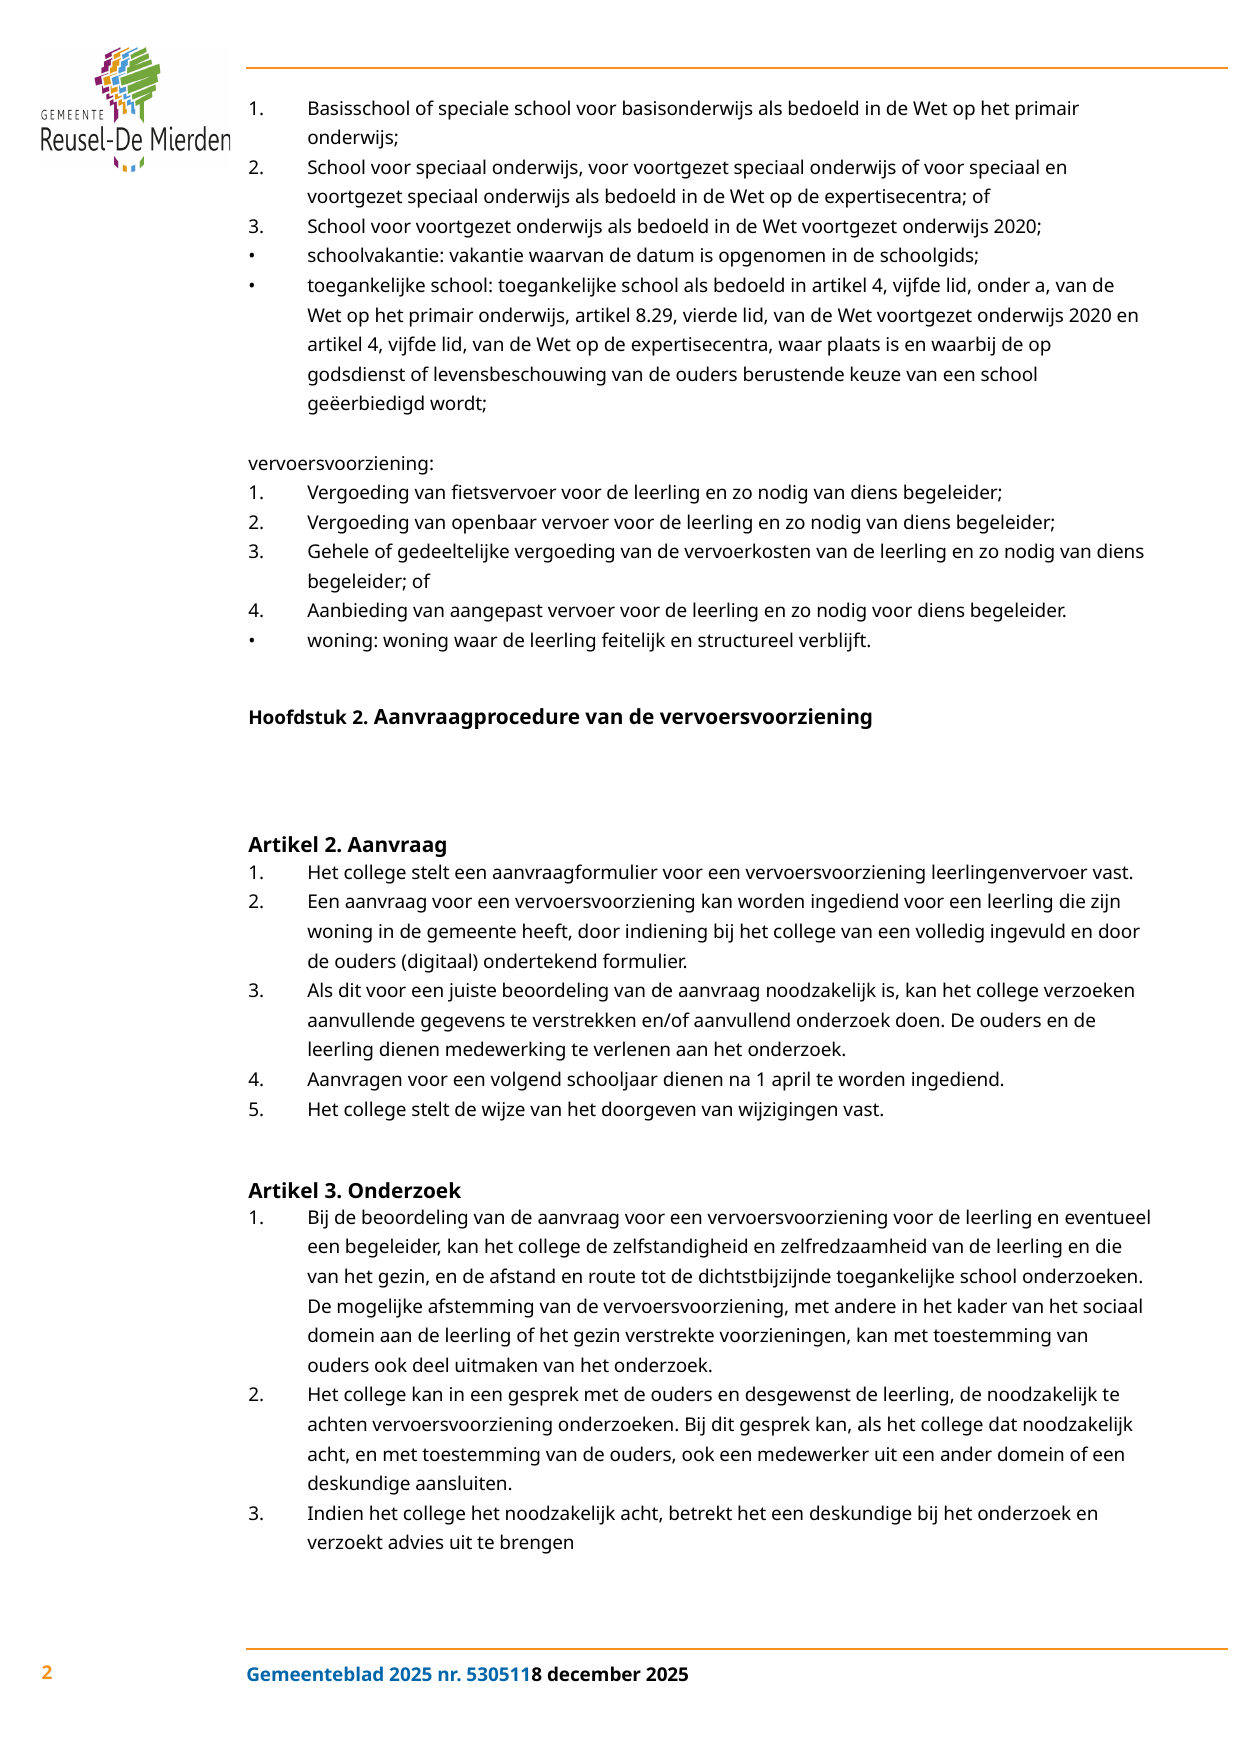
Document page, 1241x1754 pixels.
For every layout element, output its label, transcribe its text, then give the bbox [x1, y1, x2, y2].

list Indien het college het noodzakelijk acht, betrekt het een deskundige bij het onderzoek en verzoekt advies uit te brengen [248, 1500, 1152, 1555]
list Het college kan in een gesprek met de ouders en desgewenst de leerling, de noodzakelijk te achten vervoersvoorziening onderzoeken. Bij dit gesprek kan, als het college dat noodzakelijk acht, en met toestemming van de ouders, ook een medewerker uit een ander domein of een deskundige aansluiten. [248, 1382, 1152, 1496]
list Gehele of gedeeltelijke vergoeding van de vervoerkosten van de leerling en zo nodig van diens begeleider; of [248, 538, 1152, 594]
list Het college stelt de wijze van het doorgeven van wijzigingen vast. [248, 1096, 1152, 1121]
list Aanvragen voor een volgend schooljaar dienen na 1 april te worden ingediend. [248, 1066, 1152, 1092]
picture [41, 47, 231, 172]
list Basisschool of speciale school voor basisonderwijs als bedoeld in de Wet op het primair onderwijs; [248, 95, 1152, 150]
list Bij de beoordeling van de aanvraag voor een vervoersvoorziening voor de leerling en eventueel een begeleider, kan het college de zelfstandigheid en zelfredzaamheid van de leerling en die van het gezin, en de afstand en route tot de dichtstbijzijnde toegankelijke school onderzoeken. De mogelijke afstemming van de vervoersvoorziening, met andere in het kader van het sociaal domein aan de leerling of het gezin verstrekte voorzieningen, kan met toestemming van ouders ook deel uitmaken van het onderzoek. [248, 1204, 1152, 1378]
list Vergoeding van openbaar vervoer voor de leerling en zo nodig van diens begeleider; [248, 509, 1152, 535]
list Het college stelt een aanvraagformulier voor een vervoersvoorziening leerlingenvervoer vast. [248, 859, 1152, 885]
list Als dit voor een juiste beoordeling van de aanvraag noodzakelijk is, kan het college verzoeken aanvullende gegevens te verstrekken en/of aanvullend onderzoek doen. De ouders en de leerling dienen medewerking te verlenen aan het onderzoek. [248, 977, 1152, 1062]
list Een aanvraag voor een vervoersvoorziening kan worden ingediend voor een leerling die zijn woning in de gemeente heeft, door indiening bij het college van een volledig ingevuld en door de ouders (digitaal) ondertekend formulier. [248, 889, 1152, 973]
text Artikel 2. Aanvraag [248, 831, 1152, 859]
list School voor voortgezet onderwijs als bedoeld in de Wet voortgezet onderwijs 2020; [248, 213, 1152, 239]
list schoolvakantie: vakantie waarvan de datum is opgenomen in de schoolgids; [248, 243, 1152, 268]
list Aanbieding van aangepast vervoer voor de leerling en zo nodig voor diens begeleider. [248, 598, 1152, 623]
text Artikel 3. Onderzoek [248, 1176, 1152, 1204]
text Hoofdstuk 2. Aanvraagprocedure van de vervoersvoorziening [248, 702, 1152, 731]
text vervoersvoorziening: [248, 450, 1152, 476]
list woning: woning waar de leerling feitelijk en structureel verblijft. [248, 627, 1152, 653]
list Vergoeding van fietsvervoer voor de leerling en zo nodig van diens begeleider; [248, 479, 1152, 505]
list toegankelijke school: toegankelijke school als bedoeld in artikel 4, vijfde lid, onder a, van de Wet op het primair onderwijs, artikel 8.29, vierde lid, van de Wet voortgezet onderwijs 2020 en artikel 4, vijfde lid, van de Wet op de expertisecentra, waar plaats is en waarbij de op godsdienst of levensbeschouwing van de ouders berustende keuze van een school geëerbiedigd wordt; [248, 272, 1152, 416]
list School voor speciaal onderwijs, voor voortgezet speciaal onderwijs of voor speciaal en voortgezet speciaal onderwijs als bedoeld in de Wet op de expertisecentra; of [248, 154, 1152, 209]
